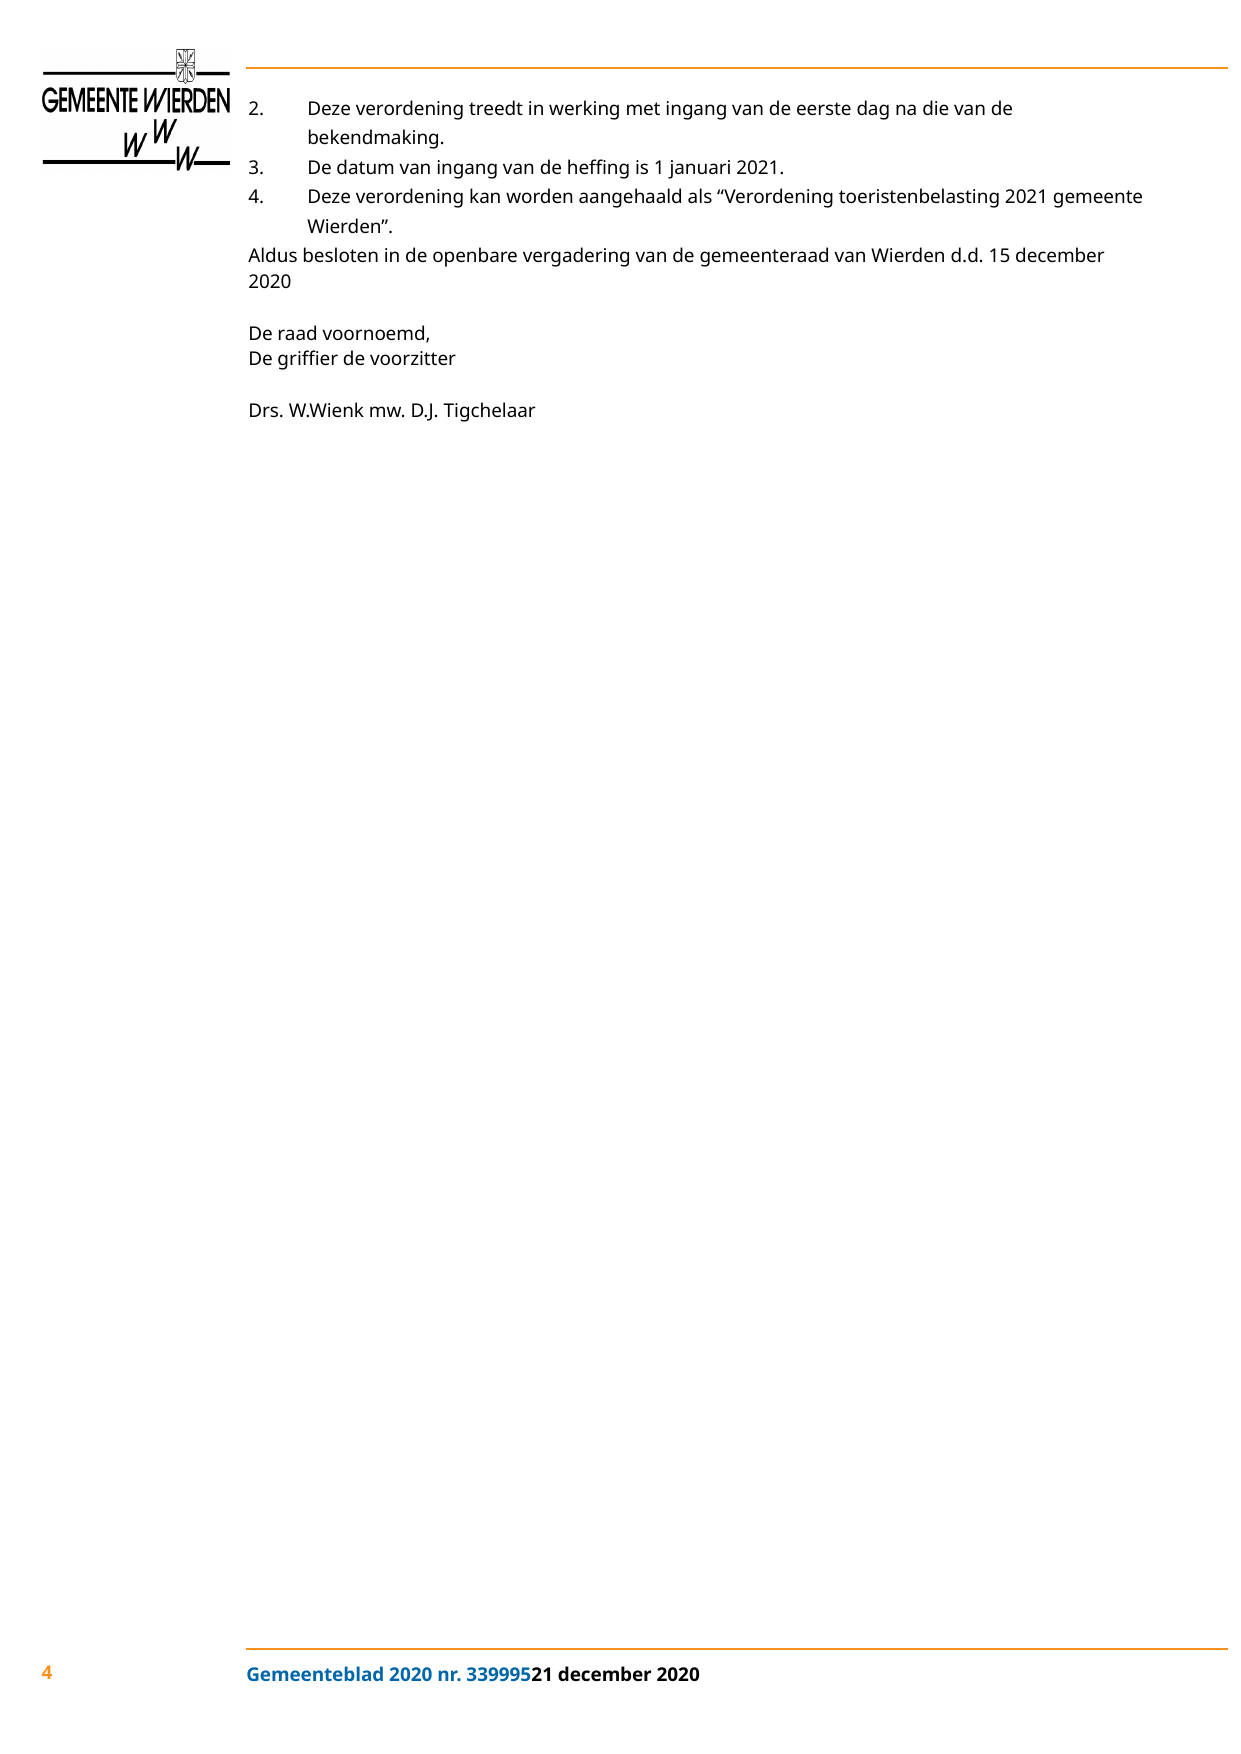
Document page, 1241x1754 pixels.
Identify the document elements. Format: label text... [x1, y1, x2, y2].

list De datum van ingang van de heffing is 1 januari 2021. [248, 154, 1152, 180]
text De raad voornoemd, [248, 320, 1152, 346]
list Deze verordening kan worden aangehaald als “Verordening toeristenbelasting 2021 gemeente Wierden”. [248, 183, 1152, 239]
text Aldus besloten in de openbare vergadering van de gemeenteraad van Wierden d.d. 15 december 2020 [248, 243, 1152, 294]
picture [41, 47, 231, 172]
list Deze verordening treedt in werking met ingang van de eerste dag na die van de bekendmaking. [248, 95, 1152, 150]
text Drs. W.Wienk mw. D.J. Tigchelaar [248, 397, 1152, 423]
text De griffier de voorzitter [248, 346, 1152, 371]
